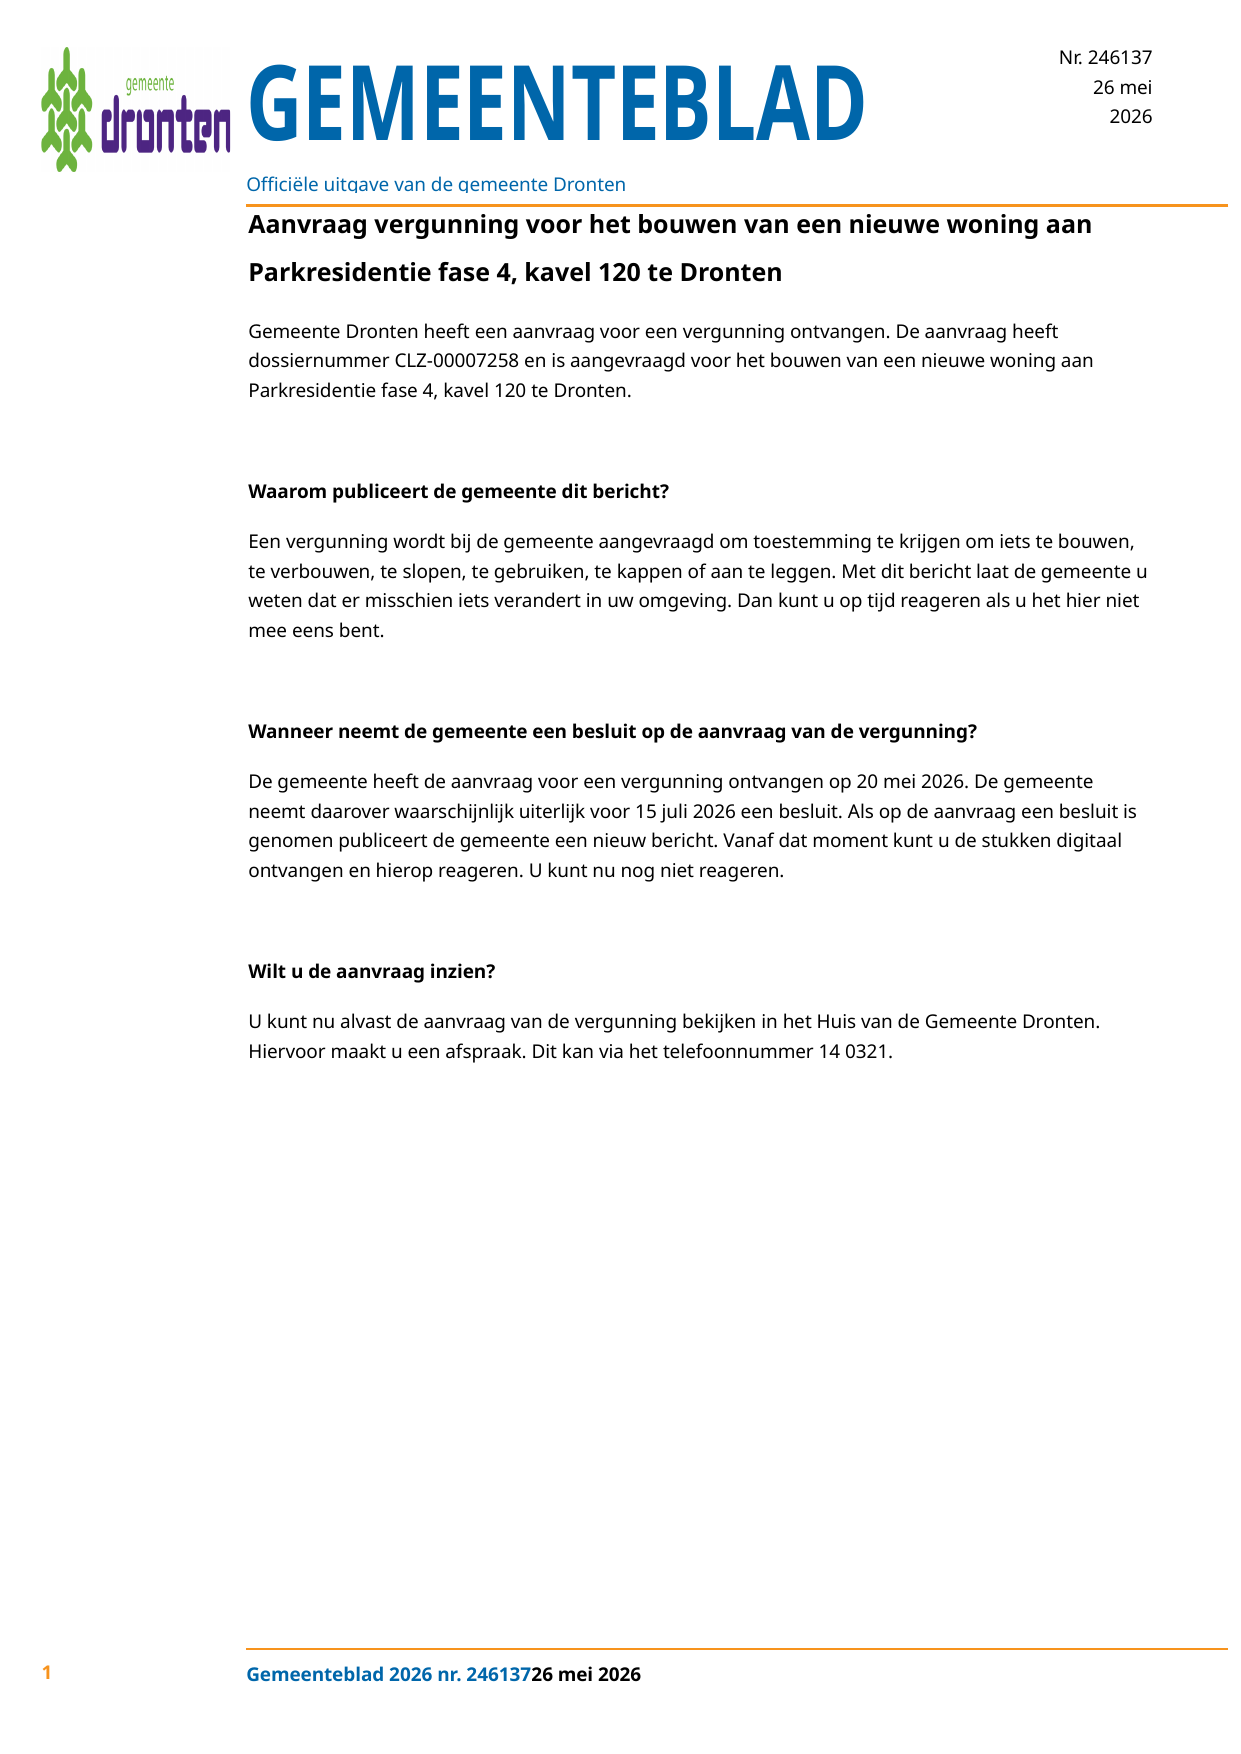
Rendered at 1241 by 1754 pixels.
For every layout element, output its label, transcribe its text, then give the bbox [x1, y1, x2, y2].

text U kunt nu alvast de aanvraag van de vergunning bekijken in het Huis van de Gemeente Dronten. Hiervoor maakt u een afspraak. Dit kan via het telefoonnummer 14 0321. [248, 1008, 1152, 1064]
text Wilt u de aanvraag inzien? [248, 958, 1152, 984]
picture [41, 47, 231, 172]
text Gemeente Dronten heeft een aanvraag voor een vergunning ontvangen. De aanvraag heeft dossiernummer CLZ-00007258 en is aangevraagd voor het bouwen van een nieuwe woning aan Parkresidentie fase 4, kavel 120 te Dronten. [248, 318, 1152, 403]
text De gemeente heeft de aanvraag voor een vergunning ontvangen op 20 mei 2026. De gemeente neemt daarover waarschijnlijk uiterlijk voor 15 juli 2026 een besluit. Als op de aanvraag een besluit is genomen publiceert de gemeente een nieuw bericht. Vanaf dat moment kunt u de stukken digitaal ontvangen en hierop reageren. U kunt nu nog niet reageren. [248, 768, 1152, 883]
text Aanvraag vergunning voor het bouwen van een nieuwe woning aan Parkresidentie fase 4, kavel 120 te Dronten [248, 207, 1152, 288]
text Waarom publiceert de gemeente dit bericht? [248, 478, 1152, 504]
text Wanneer neemt de gemeente een besluit op de aanvraag van de vergunning? [248, 718, 1152, 744]
text Een vergunning wordt bij de gemeente aangevraagd om toestemming te krijgen om iets te bouwen, te verbouwen, te slopen, te gebruiken, te kappen of aan te leggen. Met dit bericht laat de gemeente u weten dat er misschien iets verandert in uw omgeving. Dan kunt u op tijd reageren als u het hier niet mee eens bent. [248, 528, 1152, 643]
